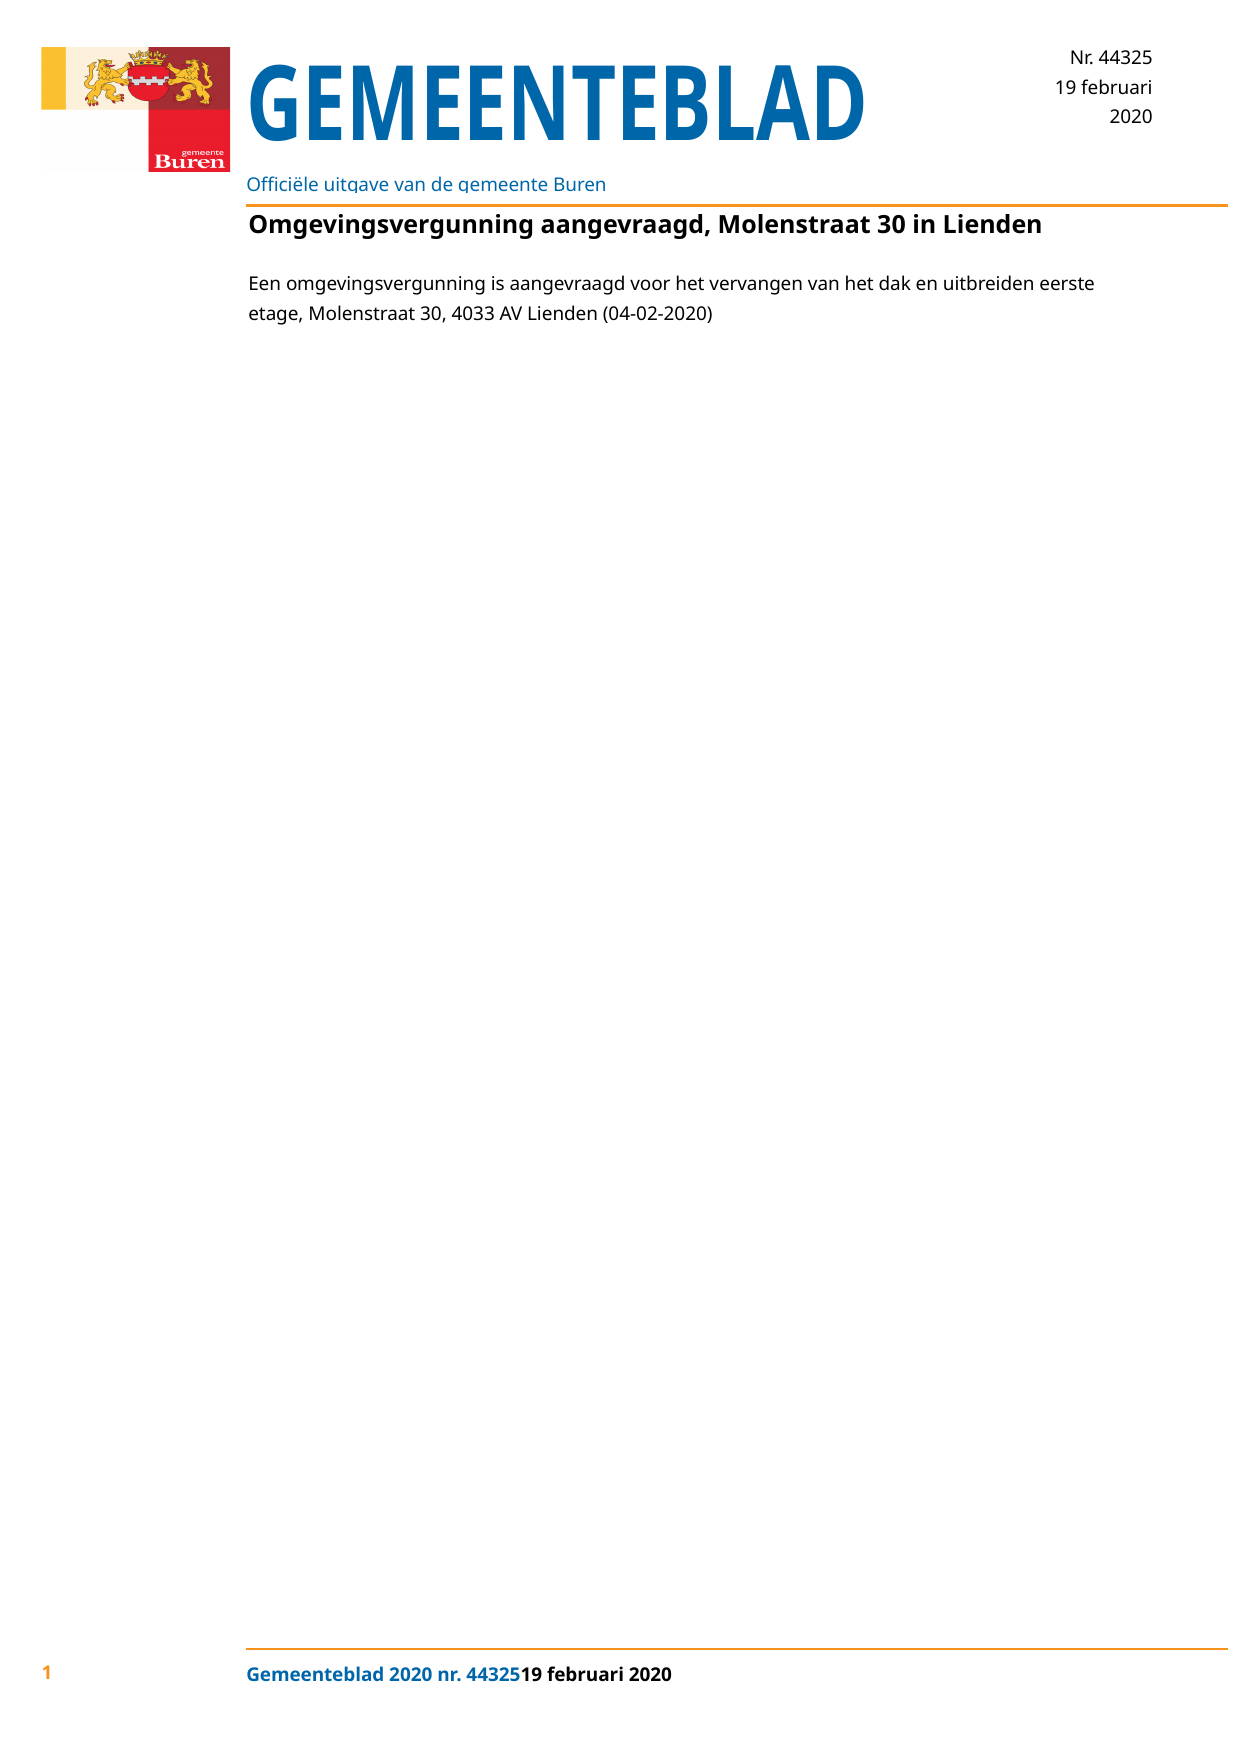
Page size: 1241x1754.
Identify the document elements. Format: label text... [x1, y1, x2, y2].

text Omgevingsvergunning aangevraagd, Molenstraat 30 in Lienden [248, 207, 1152, 241]
picture [41, 47, 231, 172]
text Een omgevingsvergunning is aangevraagd voor het vervangen van het dak en uitbreiden eerste etage, Molenstraat 30, 4033 AV Lienden (04-02-2020) [248, 270, 1152, 326]
